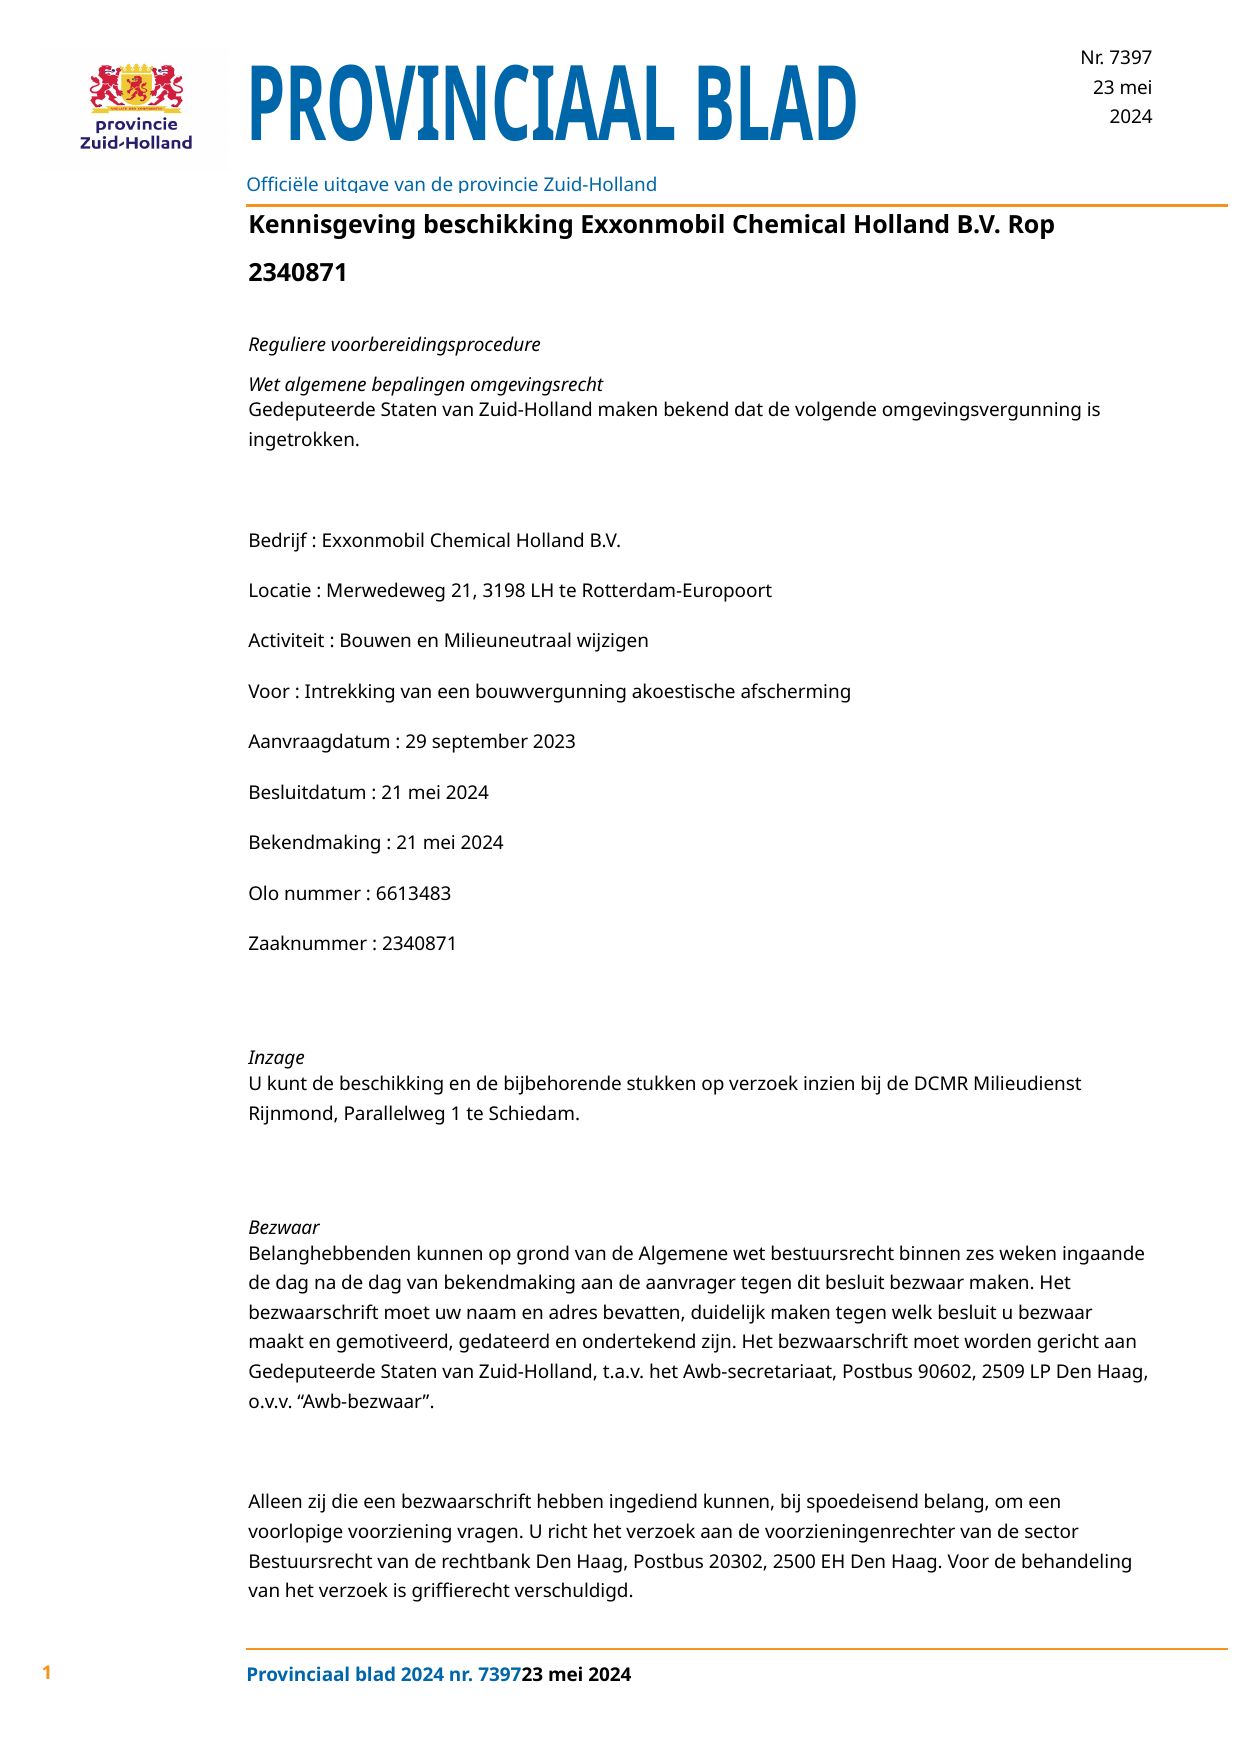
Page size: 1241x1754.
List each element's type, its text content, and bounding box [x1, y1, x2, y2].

text Bedrijf : Exxonmobil Chemical Holland B.V. [248, 527, 1152, 553]
text Locatie : Merwedeweg 21, 3198 LH te Rotterdam-Europoort [248, 577, 1152, 603]
text Reguliere voorbereidingsprocedure [248, 331, 1152, 357]
text Bekendmaking : 21 mei 2024 [248, 829, 1152, 855]
text Kennisgeving beschikking Exxonmobil Chemical Holland B.V. Rop 2340871 [248, 207, 1152, 288]
text Inzage [248, 1044, 1152, 1070]
text Zaaknummer : 2340871 [248, 930, 1152, 956]
text Olo nummer : 6613483 [248, 880, 1152, 906]
picture [41, 47, 231, 172]
text Activiteit : Bouwen en Milieuneutraal wijzigen [248, 628, 1152, 653]
text Bezwaar [248, 1214, 1152, 1240]
text Wet algemene bepalingen omgevingsrecht [248, 371, 1152, 396]
text Gedeputeerde Staten van Zuid-Holland maken bekend dat de volgende omgevingsvergunning is ingetrokken. [248, 396, 1152, 452]
text U kunt de beschikking en de bijbehorende stukken op verzoek inzien bij de DCMR Milieudienst Rijnmond, Parallelweg 1 te Schiedam. [248, 1070, 1152, 1126]
text Voor : Intrekking van een bouwvergunning akoestische afscherming [248, 678, 1152, 704]
text Alleen zij die een bezwaarschrift hebben ingediend kunnen, bij spoedeisend belang, om een voorlopige voorziening vragen. U richt het verzoek aan de voorzieningenrechter van de sector Bestuursrecht van de rechtbank Den Haag, Postbus 20302, 2500 EH Den Haag. Voor de behandeling van het verzoek is griffierecht verschuldigd. [248, 1489, 1152, 1603]
text Belanghebbenden kunnen op grond van de Algemene wet bestuursrecht binnen zes weken ingaande de dag na de dag van bekendmaking aan de aanvrager tegen dit besluit bezwaar maken. Het bezwaarschrift moet uw naam en adres bevatten, duidelijk maken tegen welk besluit u bezwaar maakt en gemotiveerd, gedateerd en ondertekend zijn. Het bezwaarschrift moet worden gericht aan Gedeputeerde Staten van Zuid-Holland, t.a.v. het Awb-secretariaat, Postbus 90602, 2509 LP Den Haag, o.v.v. “Awb-bezwaar”. [248, 1240, 1152, 1414]
text Besluitdatum : 21 mei 2024 [248, 779, 1152, 805]
text Aanvraagdatum : 29 september 2023 [248, 728, 1152, 754]
